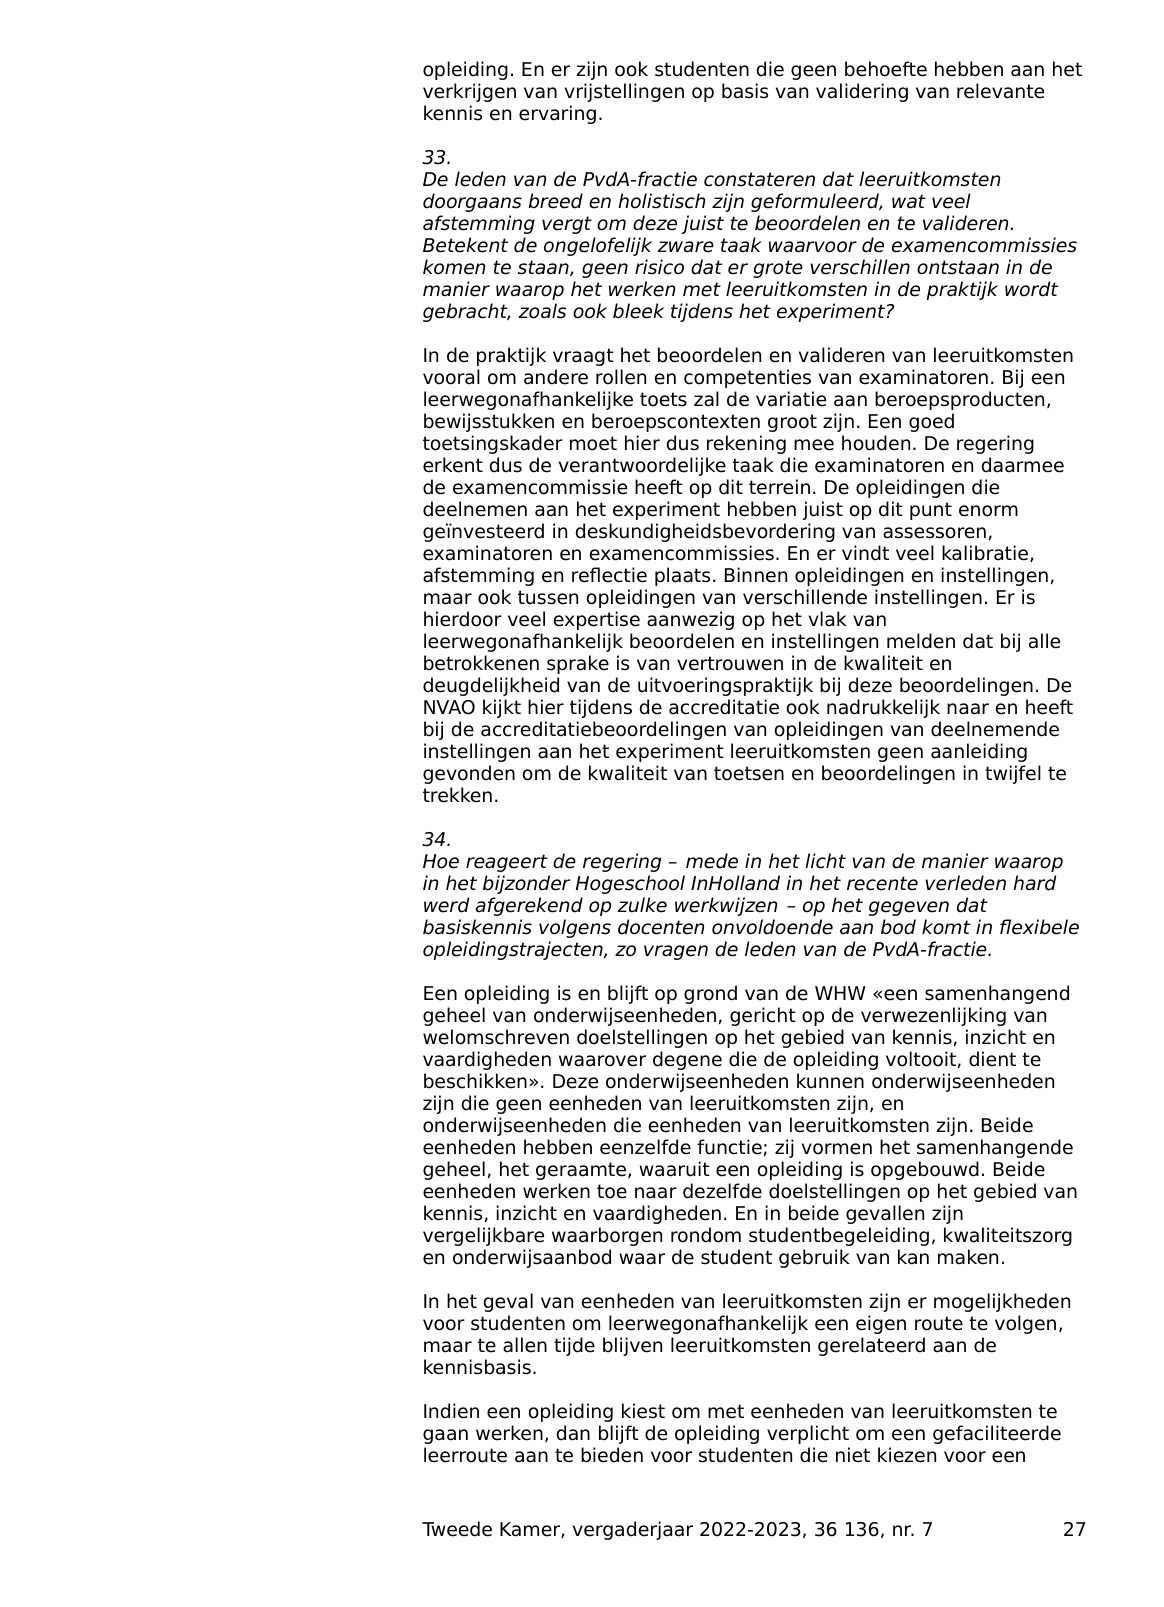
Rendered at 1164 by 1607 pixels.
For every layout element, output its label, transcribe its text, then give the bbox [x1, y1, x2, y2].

text Indien een opleiding kiest om met eenheden van leeruitkomsten te gaan werken, dan blijft de opleiding verplicht om een gefaciliteerde leerroute aan te bieden voor studenten die niet kiezen voor een [422, 1401, 1087, 1467]
text In de praktijk vraagt het beoordelen en valideren van leeruitkomsten vooral om andere rollen en competenties van examinatoren. Bij een leerwegonafhankelijke toets zal de variatie aan beroepsproducten, bewijsstukken en beroepscontexten groot zijn. Een goed toetsingskader moet hier dus rekening mee houden. De regering erkent dus de verantwoordelijke taak die examinatoren en daarmee de examencommissie heeft op dit terrein. De opleidingen die deelnemen aan het experiment hebben juist op dit punt enorm geïnvesteerd in deskundigheidsbevordering van assessoren, examinatoren en examencommissies. En er vindt veel kalibratie, afstemming en reflectie plaats. Binnen opleidingen en instellingen, maar ook tussen opleidingen van verschillende instellingen. Er is hierdoor veel expertise aanwezig op het vlak van leerwegonafhankelijk beoordelen en instellingen melden dat bij alle betrokkenen sprake is van vertrouwen in de kwaliteit en deugdelijkheid van de uitvoeringspraktijk bij deze beoordelingen. De NVAO kijkt hier tijdens de accreditatie ook nadrukkelijk naar en heeft bij de accreditatiebeoordelingen van opleidingen van deelnemende instellingen aan het experiment leeruitkomsten geen aanleiding gevonden om de kwaliteit van toetsen en beoordelingen in twijfel te trekken. [422, 345, 1087, 807]
text 33. [422, 147, 1087, 169]
text Hoe reageert de regering – mede in het licht van de manier waarop in het bijzonder Hogeschool InHolland in het recente verleden hard werd afgerekend op zulke werkwijzen – op het gegeven dat basiskennis volgens docenten onvoldoende aan bod komt in flexibele opleidingstrajecten, zo vragen de leden van de PvdA-fractie. [422, 851, 1087, 961]
text 34. [422, 829, 1087, 851]
text De leden van de PvdA-fractie constateren dat leeruitkomsten doorgaans breed en holistisch zijn geformuleerd, wat veel afstemming vergt om deze juist te beoordelen en te valideren. Betekent de ongelofelijk zware taak waarvoor de examencommissies komen te staan, geen risico dat er grote verschillen ontstaan in de manier waarop het werken met leeruitkomsten in de praktijk wordt gebracht, zoals ook bleek tijdens het experiment? [422, 169, 1087, 323]
text opleiding. En er zijn ook studenten die geen behoefte hebben aan het verkrijgen van vrijstellingen op basis van validering van relevante kennis en ervaring. [422, 59, 1087, 125]
text Een opleiding is en blijft op grond van de WHW «een samenhangend geheel van onderwijseenheden, gericht op de verwezenlijking van welomschreven doelstellingen op het gebied van kennis, inzicht en vaardigheden waarover degene die de opleiding voltooit, dient te beschikken». Deze onderwijseenheden kunnen onderwijseenheden zijn die geen eenheden van leeruitkomsten zijn, en onderwijseenheden die eenheden van leeruitkomsten zijn. Beide eenheden hebben eenzelfde functie; zij vormen het samenhangende geheel, het geraamte, waaruit een opleiding is opgebouwd. Beide eenheden werken toe naar dezelfde doelstellingen op het gebied van kennis, inzicht en vaardigheden. En in beide gevallen zijn vergelijkbare waarborgen rondom studentbegeleiding, kwaliteitszorg en onderwijsaanbod waar de student gebruik van kan maken. [422, 983, 1087, 1269]
text In het geval van eenheden van leeruitkomsten zijn er mogelijkheden voor studenten om leerwegonafhankelijk een eigen route te volgen, maar te allen tijde blijven leeruitkomsten gerelateerd aan de kennisbasis. [422, 1291, 1087, 1379]
